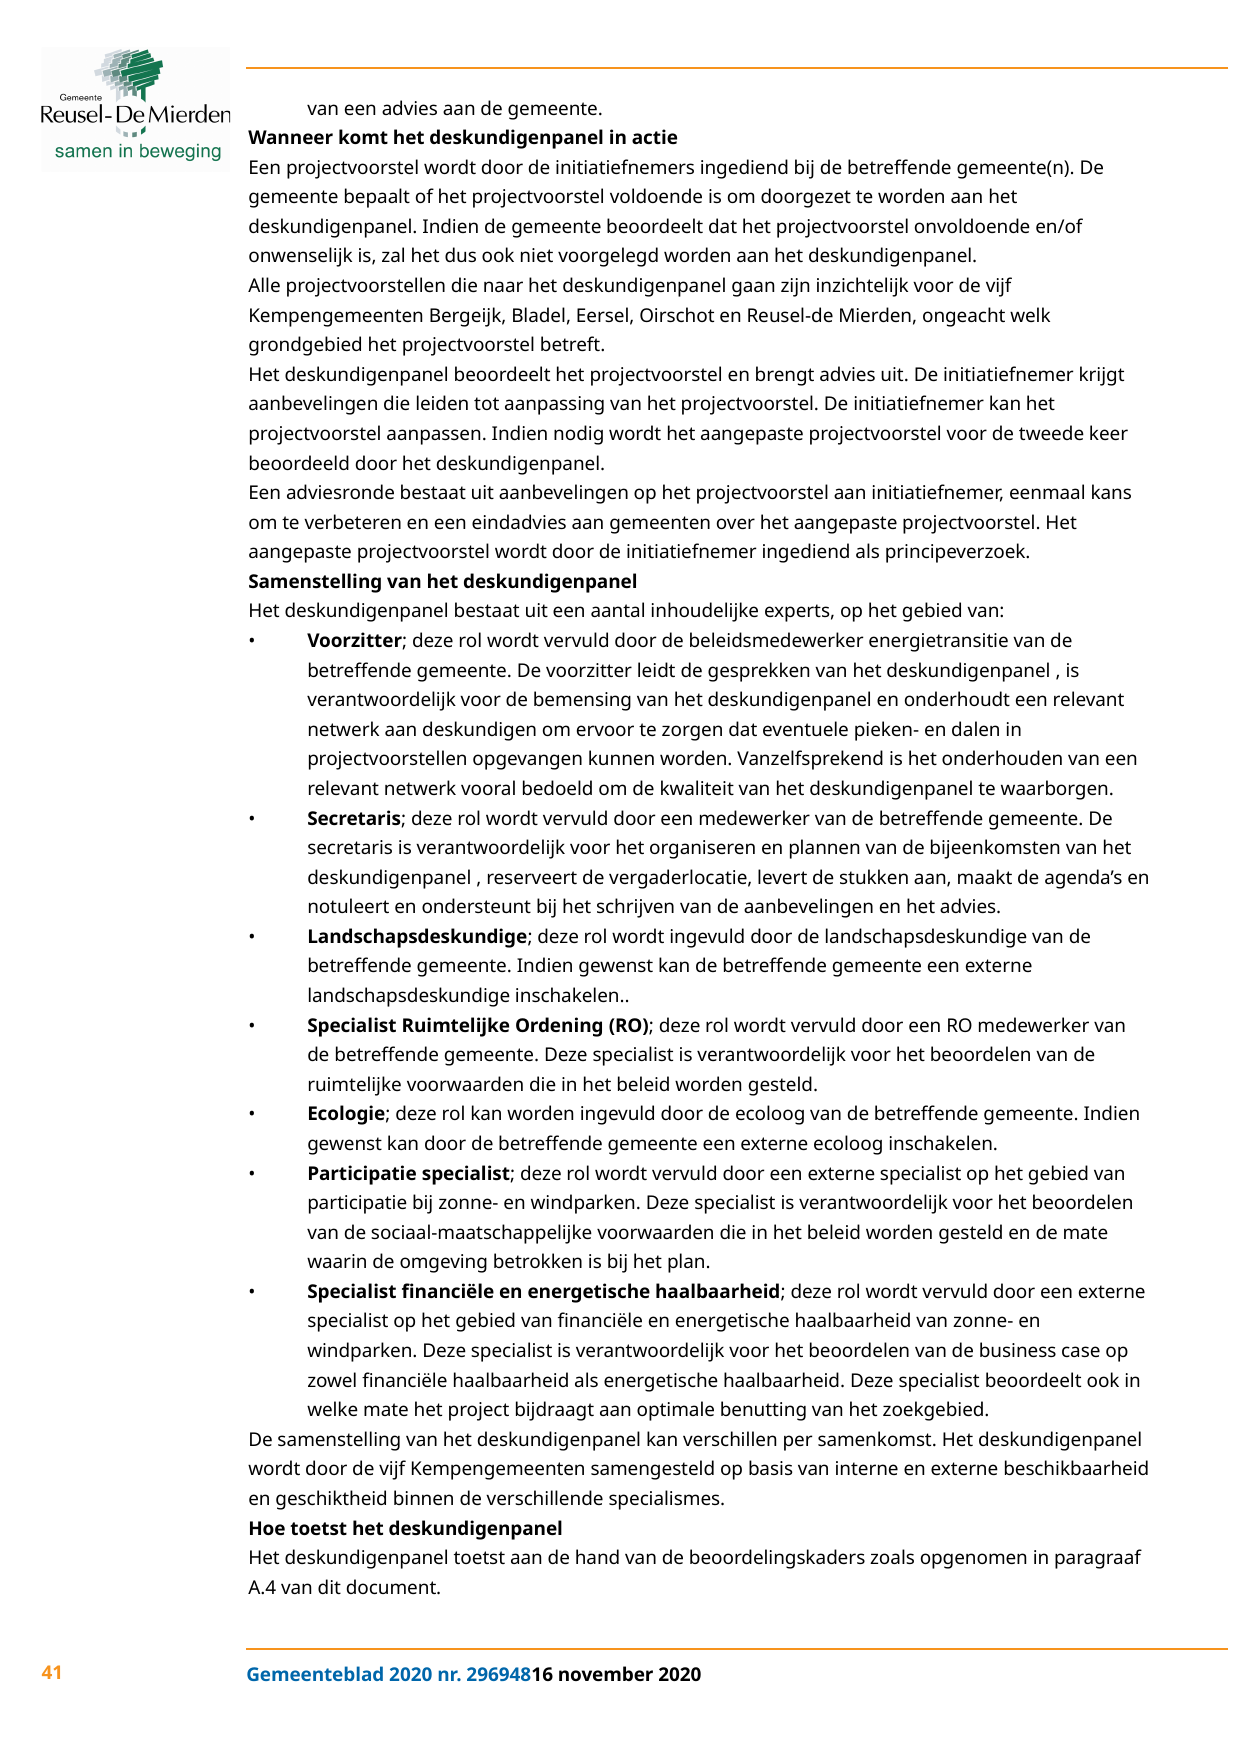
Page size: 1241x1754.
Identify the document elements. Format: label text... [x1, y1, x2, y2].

list Specialist Ruimtelijke Ordening (RO); deze rol wordt vervuld door een RO medewerker van de betreffende gemeente. Deze specialist is verantwoordelijk voor het beoordelen van de ruimtelijke voorwaarden die in het beleid worden gesteld. [248, 1012, 1152, 1097]
list van een advies aan de gemeente. [248, 95, 1152, 121]
list Ecologie; deze rol kan worden ingevuld door de ecoloog van de betreffende gemeente. Indien gewenst kan door de betreffende gemeente een externe ecoloog inschakelen. [248, 1101, 1152, 1156]
text Alle projectvoorstellen die naar het deskundigenpanel gaan zijn inzichtelijk voor de vijf Kempengemeenten Bergeijk, Bladel, Eersel, Oirschot en Reusel-de Mierden, ongeacht welk grondgebied het projectvoorstel betreft. [248, 272, 1152, 357]
text Een adviesronde bestaat uit aanbevelingen op het projectvoorstel aan initiatiefnemer, eenmaal kans om te verbeteren en een eindadvies aan gemeenten over het aangepaste projectvoorstel. Het aangepaste projectvoorstel wordt door de initiatiefnemer ingediend als principeverzoek. [248, 479, 1152, 564]
list Specialist financiële en energetische haalbaarheid; deze rol wordt vervuld door een externe specialist op het gebied van financiële en energetische haalbaarheid van zonne- en windparken. Deze specialist is verantwoordelijk voor het beoordelen van de business case op zowel financiële haalbaarheid als energetische haalbaarheid. Deze specialist beoordeelt ook in welke mate het project bijdraagt aan optimale benutting van het zoekgebied. [248, 1278, 1152, 1422]
text De samenstelling van het deskundigenpanel kan verschillen per samenkomst. Het deskundigenpanel wordt door de vijf Kempengemeenten samengesteld op basis van interne en externe beschikbaarheid en geschiktheid binnen de verschillende specialismes. [248, 1426, 1152, 1511]
text Een projectvoorstel wordt door de initiatiefnemers ingediend bij de betreffende gemeente(n). De gemeente bepaalt of het projectvoorstel voldoende is om doorgezet te worden aan het deskundigenpanel. Indien de gemeente beoordeelt dat het projectvoorstel onvoldoende en/of onwenselijk is, zal het dus ook niet voorgelegd worden aan het deskundigenpanel. [248, 154, 1152, 268]
text Het deskundigenpanel bestaat uit een aantal inhoudelijke experts, op het gebied van: [248, 598, 1152, 623]
text Het deskundigenpanel beoordeelt het projectvoorstel en brengt advies uit. De initiatiefnemer krijgt aanbevelingen die leiden tot aanpassing van het projectvoorstel. De initiatiefnemer kan het projectvoorstel aanpassen. Indien nodig wordt het aangepaste projectvoorstel voor de tweede keer beoordeeld door het deskundigenpanel. [248, 361, 1152, 476]
list Landschapsdeskundige; deze rol wordt ingevuld door de landschapsdeskundige van de betreffende gemeente. Indien gewenst kan de betreffende gemeente een externe landschapsdeskundige inschakelen.. [248, 923, 1152, 1008]
list Participatie specialist; deze rol wordt vervuld door een externe specialist op het gebied van participatie bij zonne- en windparken. Deze specialist is verantwoordelijk voor het beoordelen van de sociaal-maatschappelijke voorwaarden die in het beleid worden gesteld en de mate waarin de omgeving betrokken is bij het plan. [248, 1160, 1152, 1274]
text Hoe toetst het deskundigenpanel [248, 1515, 1152, 1541]
text Het deskundigenpanel toetst aan de hand van de beoordelingskaders zoals opgenomen in paragraaf A.4 van dit document. [248, 1544, 1152, 1600]
picture [41, 47, 231, 172]
text Wanneer komt het deskundigenpanel in actie [248, 124, 1152, 150]
text Samenstelling van het deskundigenpanel [248, 568, 1152, 594]
list Secretaris; deze rol wordt vervuld door een medewerker van de betreffende gemeente. De secretaris is verantwoordelijk voor het organiseren en plannen van de bijeenkomsten van het deskundigenpanel , reserveert de vergaderlocatie, levert de stukken aan, maakt de agenda’s en notuleert en ondersteunt bij het schrijven van de aanbevelingen en het advies. [248, 805, 1152, 919]
list Voorzitter; deze rol wordt vervuld door de beleidsmedewerker energietransitie van de betreffende gemeente. De voorzitter leidt de gesprekken van het deskundigenpanel , is verantwoordelijk voor de bemensing van het deskundigenpanel en onderhoudt een relevant netwerk aan deskundigen om ervoor te zorgen dat eventuele pieken- en dalen in projectvoorstellen opgevangen kunnen worden. Vanzelfsprekend is het onderhouden van een relevant netwerk vooral bedoeld om de kwaliteit van het deskundigenpanel te waarborgen. [248, 627, 1152, 801]
